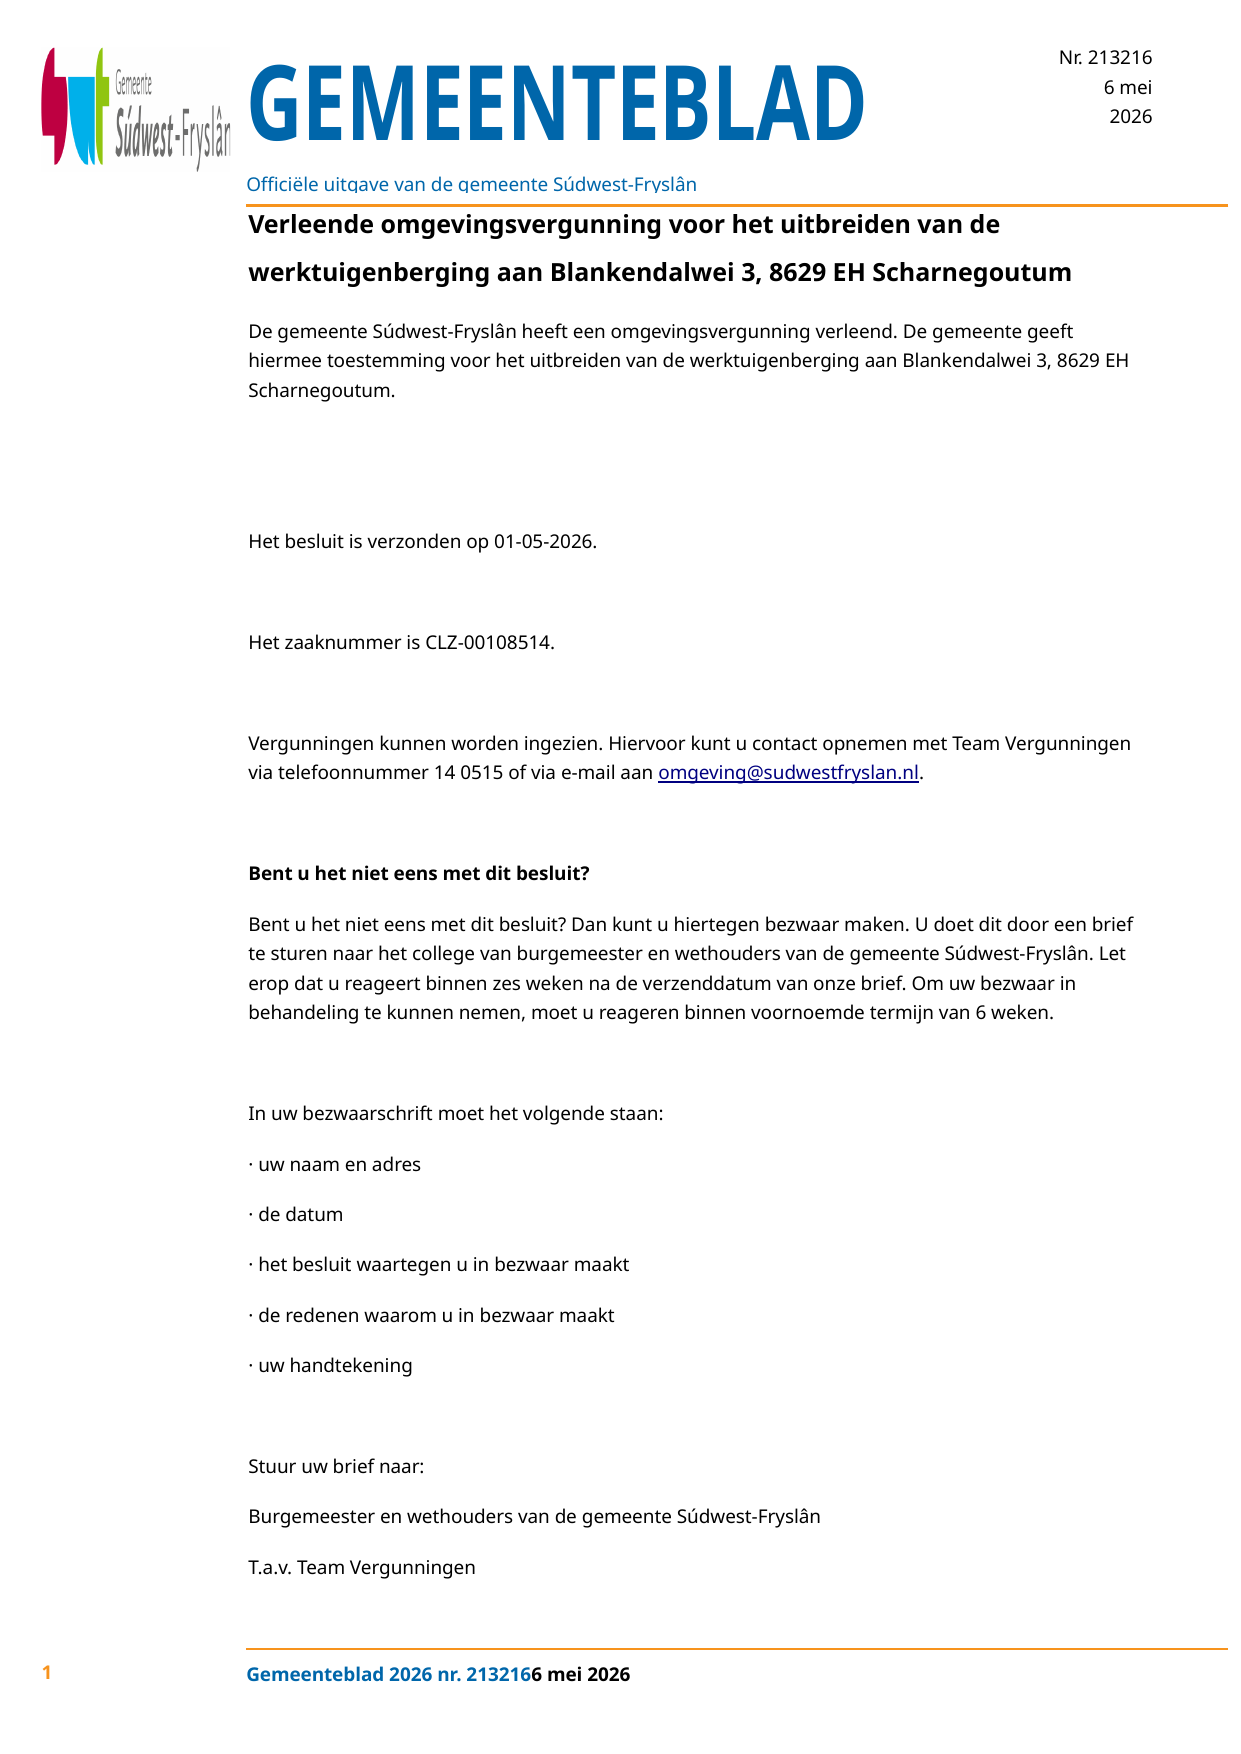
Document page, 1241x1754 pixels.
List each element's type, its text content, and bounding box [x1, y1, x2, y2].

text T.a.v. Team Vergunningen [248, 1554, 1152, 1580]
text Bent u het niet eens met dit besluit? Dan kunt u hiertegen bezwaar maken. U doet dit door een brief te sturen naar het college van burgemeester en wethouders van de gemeente Súdwest-Fryslân. Let erop dat u reageert binnen zes weken na de verzenddatum van onze brief. Om uw bezwaar in behandeling te kunnen nemen, moet u reageren binnen voornoemde termijn van 6 weken. [248, 911, 1152, 1025]
text Het zaaknummer is CLZ-00108514. [248, 629, 1152, 655]
text Verleende omgevingsvergunning voor het uitbreiden van de werktuigenberging aan Blankendalwei 3, 8629 EH Scharnegoutum [248, 207, 1152, 288]
text In uw bezwaarschrift moet het volgende staan: [248, 1100, 1152, 1126]
text · het besluit waartegen u in bezwaar maakt [248, 1252, 1152, 1277]
text De gemeente Súdwest-Fryslân heeft een omgevingsvergunning verleend. De gemeente geeft hiermee toestemming voor het uitbreiden van de werktuigenberging aan Blankendalwei 3, 8629 EH Scharnegoutum. [248, 318, 1152, 403]
picture [41, 47, 231, 172]
text · uw naam en adres [248, 1151, 1152, 1177]
text · de datum [248, 1201, 1152, 1227]
text Bent u het niet eens met dit besluit? [248, 860, 1152, 886]
text Het besluit is verzonden op 01-05-2026. [248, 528, 1152, 554]
text Vergunningen kunnen worden ingezien. Hiervoor kunt u contact opnemen met Team Vergunningen via telefoonnummer 14 0515 of via e-mail aan omgeving@sudwestfryslan.nl. [248, 730, 1152, 785]
text Stuur uw brief naar: [248, 1453, 1152, 1479]
text Burgemeester en wethouders van de gemeente Súdwest-Fryslân [248, 1504, 1152, 1529]
text · uw handtekening [248, 1352, 1152, 1378]
text · de redenen waarom u in bezwaar maakt [248, 1302, 1152, 1328]
